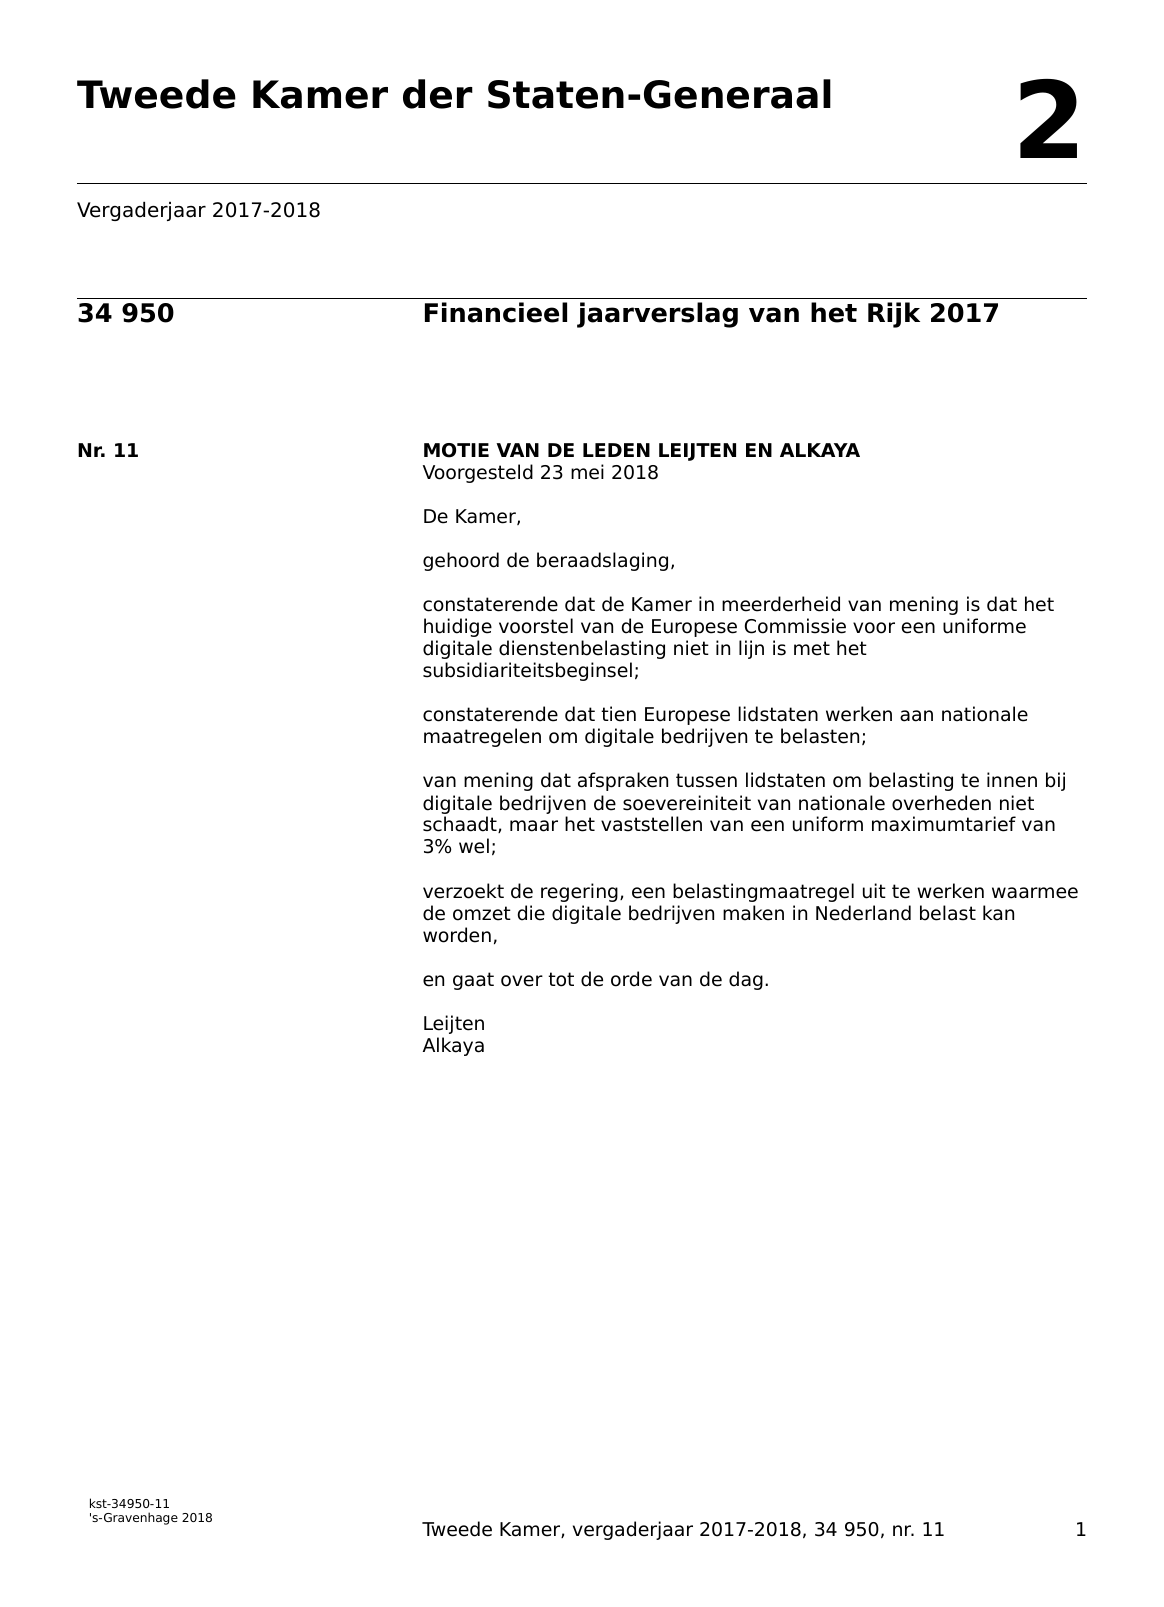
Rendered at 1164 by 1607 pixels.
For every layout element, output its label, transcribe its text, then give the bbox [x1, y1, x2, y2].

text kst-34950-11 [88, 1497, 323, 1511]
table_header 2 [886, 59, 1087, 183]
text Alkaya [422, 1035, 1087, 1057]
text constaterende dat tien Europese lidstaten werken aan nationale maatregelen om digitale bedrijven te belasten; [422, 704, 1087, 748]
text Voorgesteld 23 mei 2018 [422, 462, 1087, 484]
table_cell Vergaderjaar 2017-2018 [77, 184, 1087, 298]
text verzoekt de regering, een belastingmaatregel uit te werken waarmee de omzet die digitale bedrijven maken in Nederland belast kan worden, [422, 881, 1087, 946]
subtitle Nr. 11 MOTIE VAN DE LEDEN LEIJTEN EN ALKAYA [77, 440, 1087, 462]
text van mening dat afspraken tussen lidstaten om belasting te innen bij digitale bedrijven de soevereiniteit van nationale overheden niet schaadt, maar het vaststellen van een uniform maximumtarief van 3% wel; [422, 770, 1087, 858]
text en gaat over tot de orde van de dag. [422, 969, 1087, 991]
text gehoord de beraadslaging, [422, 550, 1087, 572]
text constaterende dat de Kamer in meerderheid van mening is dat het huidige voorstel van de Europese Commissie voor een uniforme digitale dienstenbelasting niet in lijn is met het subsidiariteitsbeginsel; [422, 594, 1087, 682]
text 's-Gravenhage 2018 [88, 1511, 323, 1525]
text Leijten [422, 1013, 1087, 1035]
table_header Tweede Kamer der Staten-Generaal [77, 59, 886, 183]
subtitle 34 950 Financieel jaarverslag van het Rijk 2017 [77, 299, 1087, 329]
text De Kamer, [422, 506, 1087, 528]
